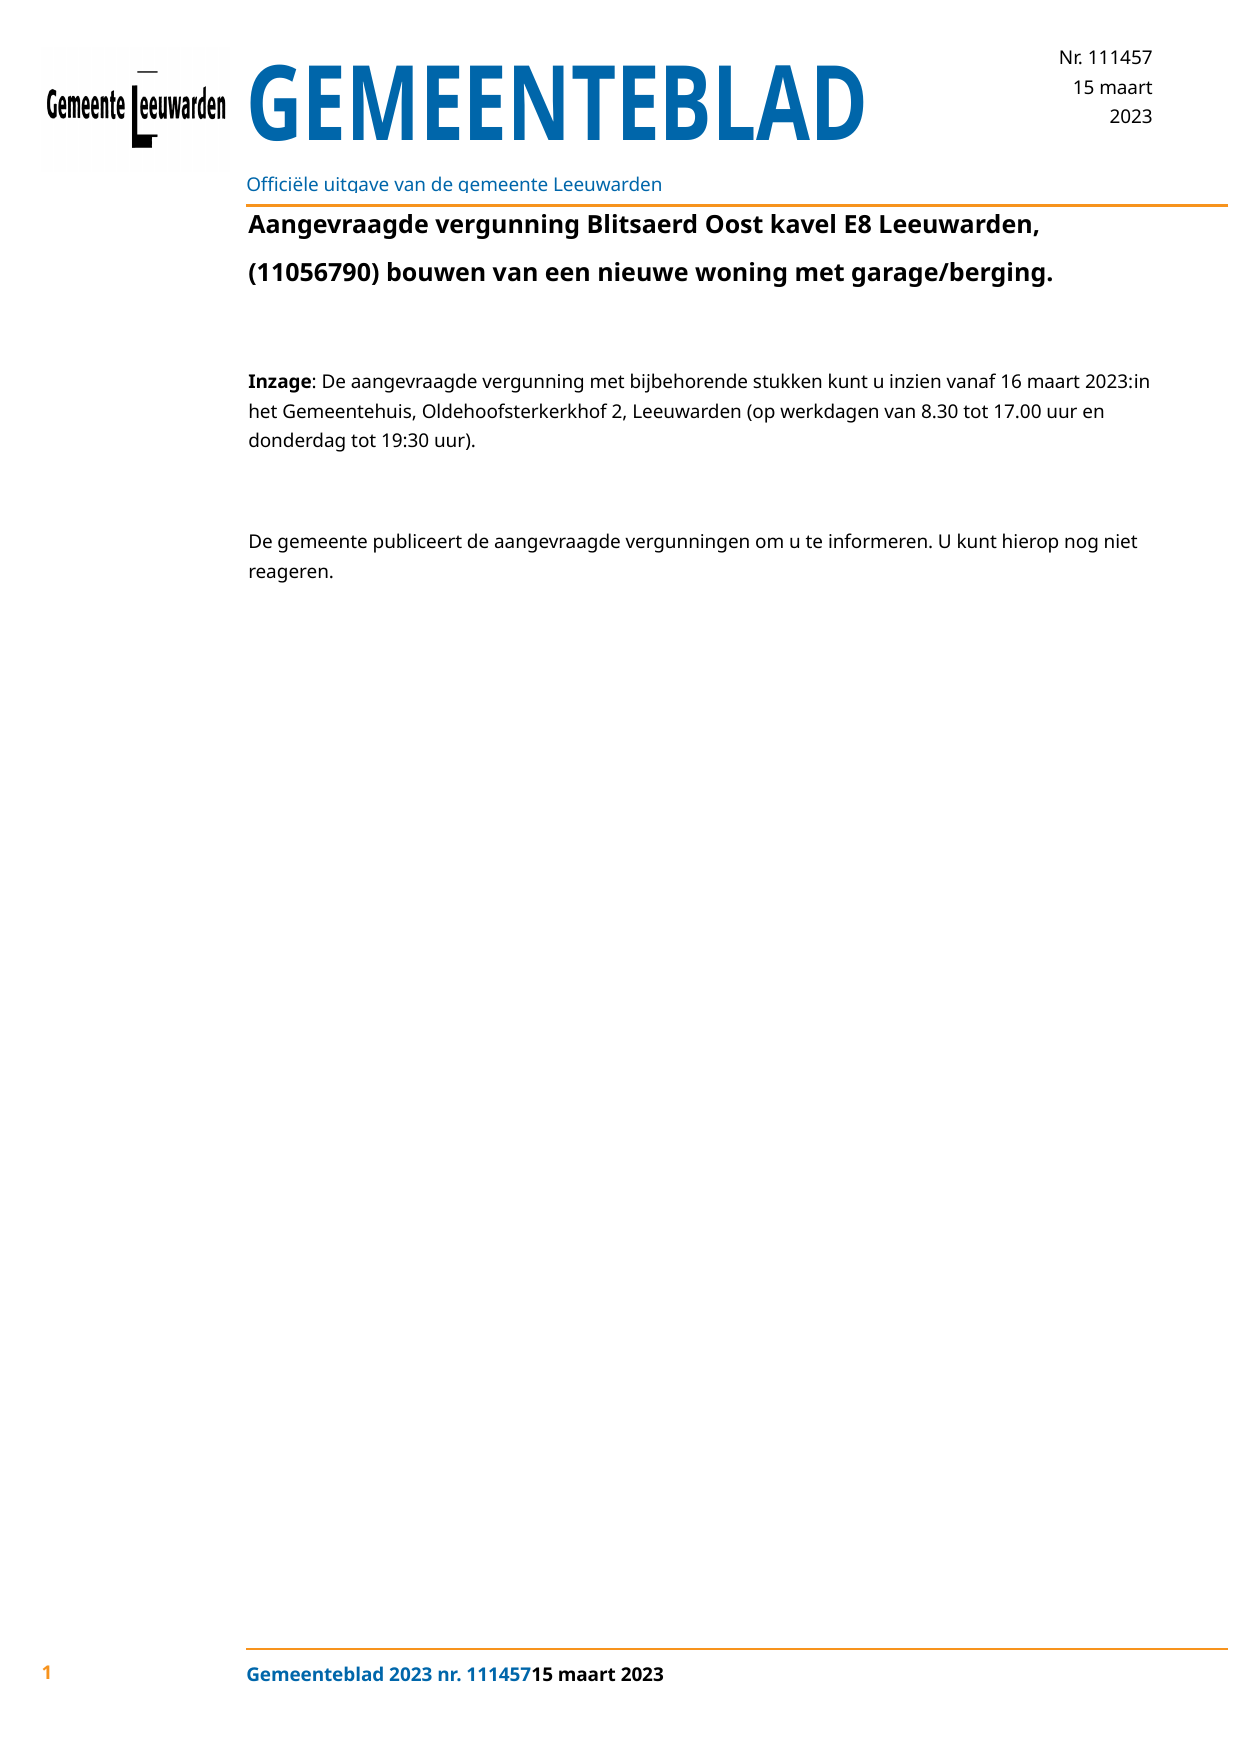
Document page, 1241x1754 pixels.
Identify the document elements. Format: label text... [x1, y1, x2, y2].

picture [41, 47, 231, 172]
text Inzage: De aangevraagde vergunning met bijbehorende stukken kunt u inzien vanaf 16 maart 2023:in het Gemeentehuis, Oldehoofsterkerkhof 2, Leeuwarden (op werkdagen van 8.30 tot 17.00 uur en donderdag tot 19:30 uur). [248, 368, 1152, 453]
text De gemeente publiceert de aangevraagde vergunningen om u te informeren. U kunt hierop nog niet reageren. [248, 528, 1152, 584]
text Aangevraagde vergunning Blitsaerd Oost kavel E8 Leeuwarden, (11056790) bouwen van een nieuwe woning met garage/berging. [248, 207, 1152, 288]
